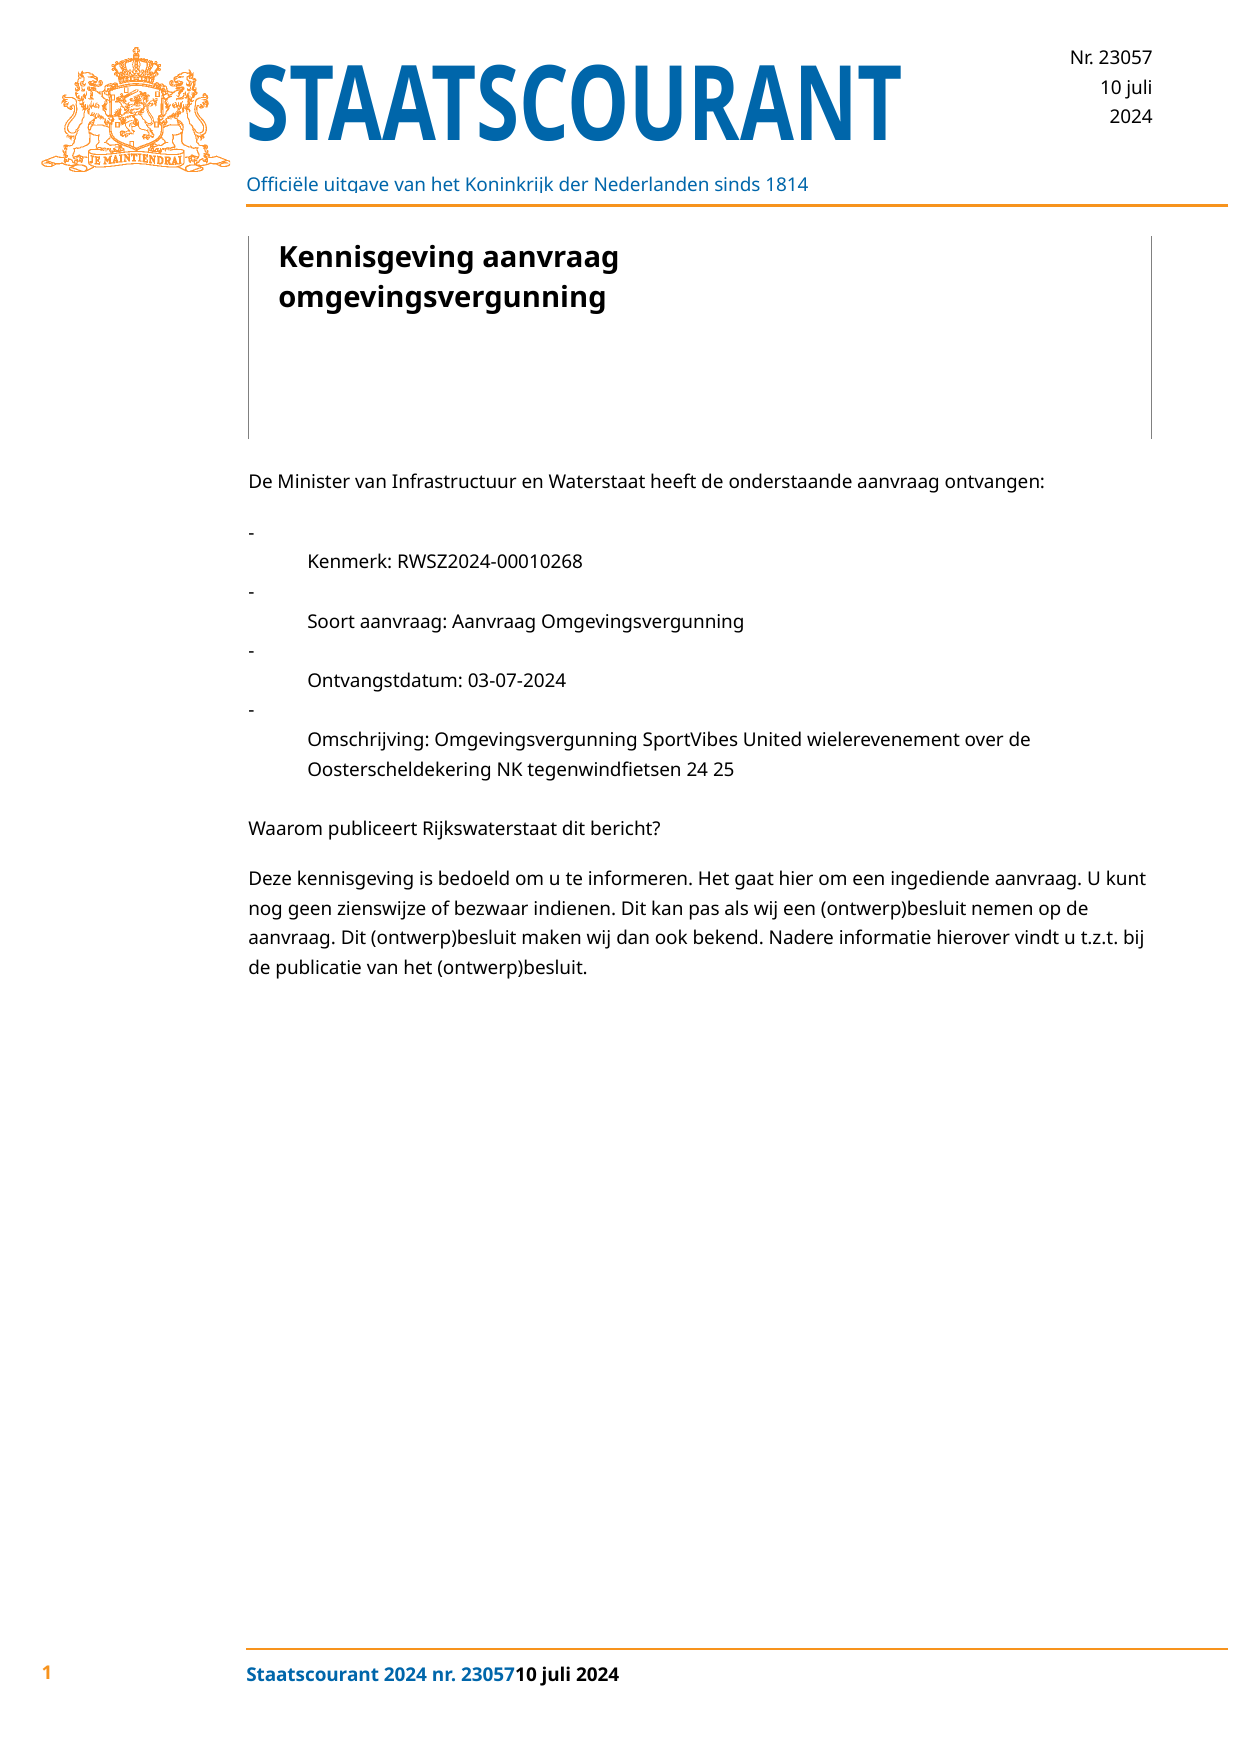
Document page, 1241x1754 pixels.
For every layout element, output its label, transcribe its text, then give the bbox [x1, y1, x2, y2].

table_header [850, 414, 1151, 439]
list Soort aanvraag: Aanvraag Omgevingsvergunning [248, 608, 1152, 633]
text De Minister van Infrastructuur en Waterstaat heeft de onderstaande aanvraag ontvangen: [248, 469, 1152, 494]
table_header [1090, 236, 1151, 413]
list Ontvangstdatum: 03-07-2024 [248, 667, 1152, 693]
picture [912, 236, 1090, 414]
table_header [850, 236, 912, 413]
list Kenmerk: RWSZ2024-00010268 [248, 549, 1152, 574]
text Waarom publiceert Rijkswaterstaat dit bericht? [248, 815, 1152, 841]
list Omschrijving: Omgevingsvergunning SportVibes United wielerevenement over de Oosterscheldekering NK tegenwindfietsen 24 25 [248, 726, 1152, 781]
table_header Kennisgeving aanvraag omgevingsvergunning [249, 236, 850, 439]
text Deze kennisgeving is bedoeld om u te informeren. Het gaat hier om een ingediende aanvraag. U kunt nog geen zienswijze of bezwaar indienen. Dit kan pas als wij een (ontwerp)besluit nemen op de aanvraag. Dit (ontwerp)besluit maken wij dan ook bekend. Nadere informatie hierover vindt u t.z.t. bij de publicatie van het (ontwerp)besluit. [248, 865, 1152, 980]
picture [41, 47, 231, 172]
